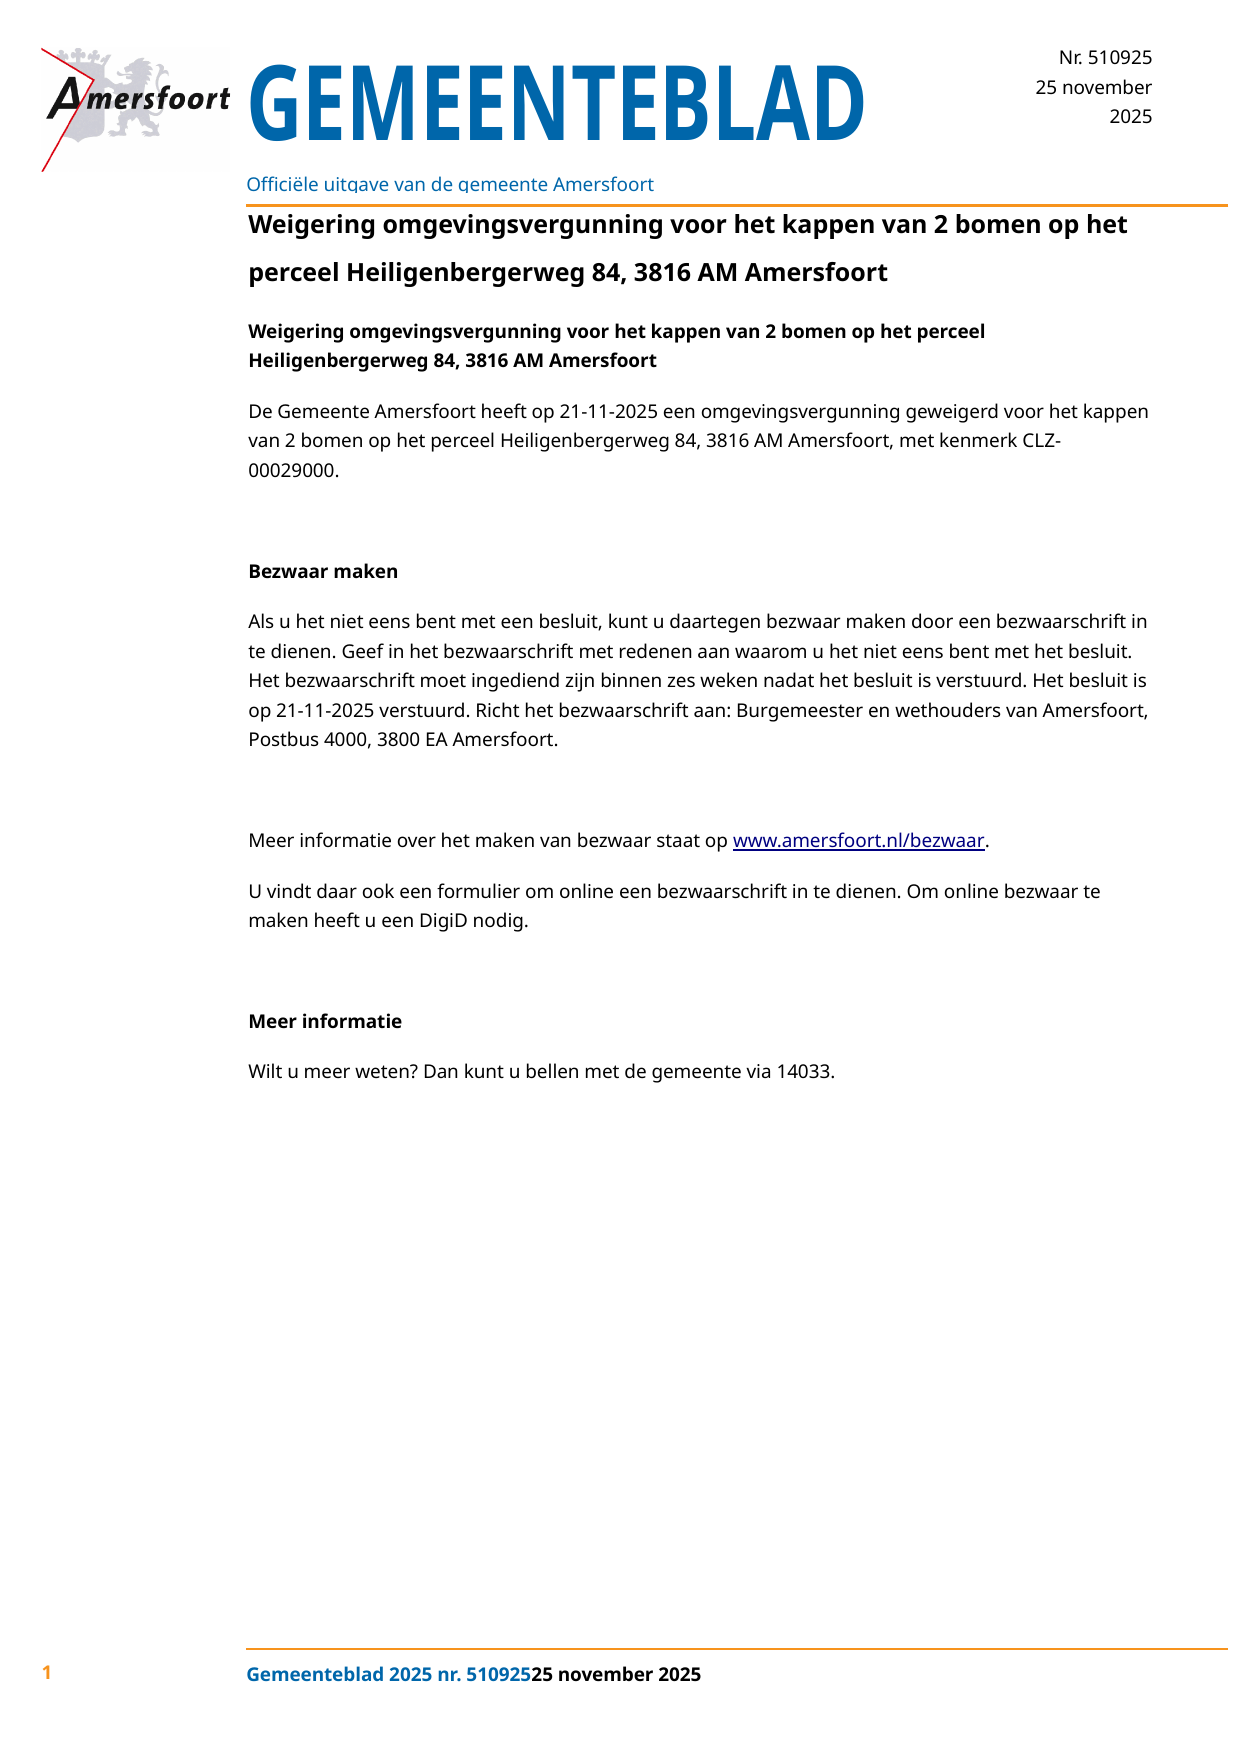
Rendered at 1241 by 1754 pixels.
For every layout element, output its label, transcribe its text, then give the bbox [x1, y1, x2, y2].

text Wilt u meer weten? Dan kunt u bellen met de gemeente via 14033. [248, 1059, 1152, 1084]
text Meer informatie [248, 1008, 1152, 1034]
text Als u het niet eens bent met een besluit, kunt u daartegen bezwaar maken door een bezwaarschrift in te dienen. Geef in het bezwaarschrift met redenen aan waarom u het niet eens bent met het besluit. Het bezwaarschrift moet ingediend zijn binnen zes weken nadat het besluit is verstuurd. Het besluit is op 21-11-2025 verstuurd. Richt het bezwaarschrift aan: Burgemeester en wethouders van Amersfoort, Postbus 4000, 3800 EA Amersfoort. [248, 608, 1152, 752]
text U vindt daar ook een formulier om online een bezwaarschrift in te dienen. Om online bezwaar te maken heeft u een DigiD nodig. [248, 878, 1152, 933]
text Bezwaar maken [248, 558, 1152, 584]
text Meer informatie over het maken van bezwaar staat op www.amersfoort.nl/bezwaar. [248, 827, 1152, 853]
picture [41, 47, 231, 172]
text Weigering omgevingsvergunning voor het kappen van 2 bomen op het perceel Heiligenbergerweg 84, 3816 AM Amersfoort [248, 318, 1152, 373]
text De Gemeente Amersfoort heeft op 21-11-2025 een omgevingsvergunning geweigerd voor het kappen van 2 bomen op het perceel Heiligenbergerweg 84, 3816 AM Amersfoort, met kenmerk CLZ-00029000. [248, 398, 1152, 483]
text Weigering omgevingsvergunning voor het kappen van 2 bomen op het perceel Heiligenbergerweg 84, 3816 AM Amersfoort [248, 207, 1152, 288]
